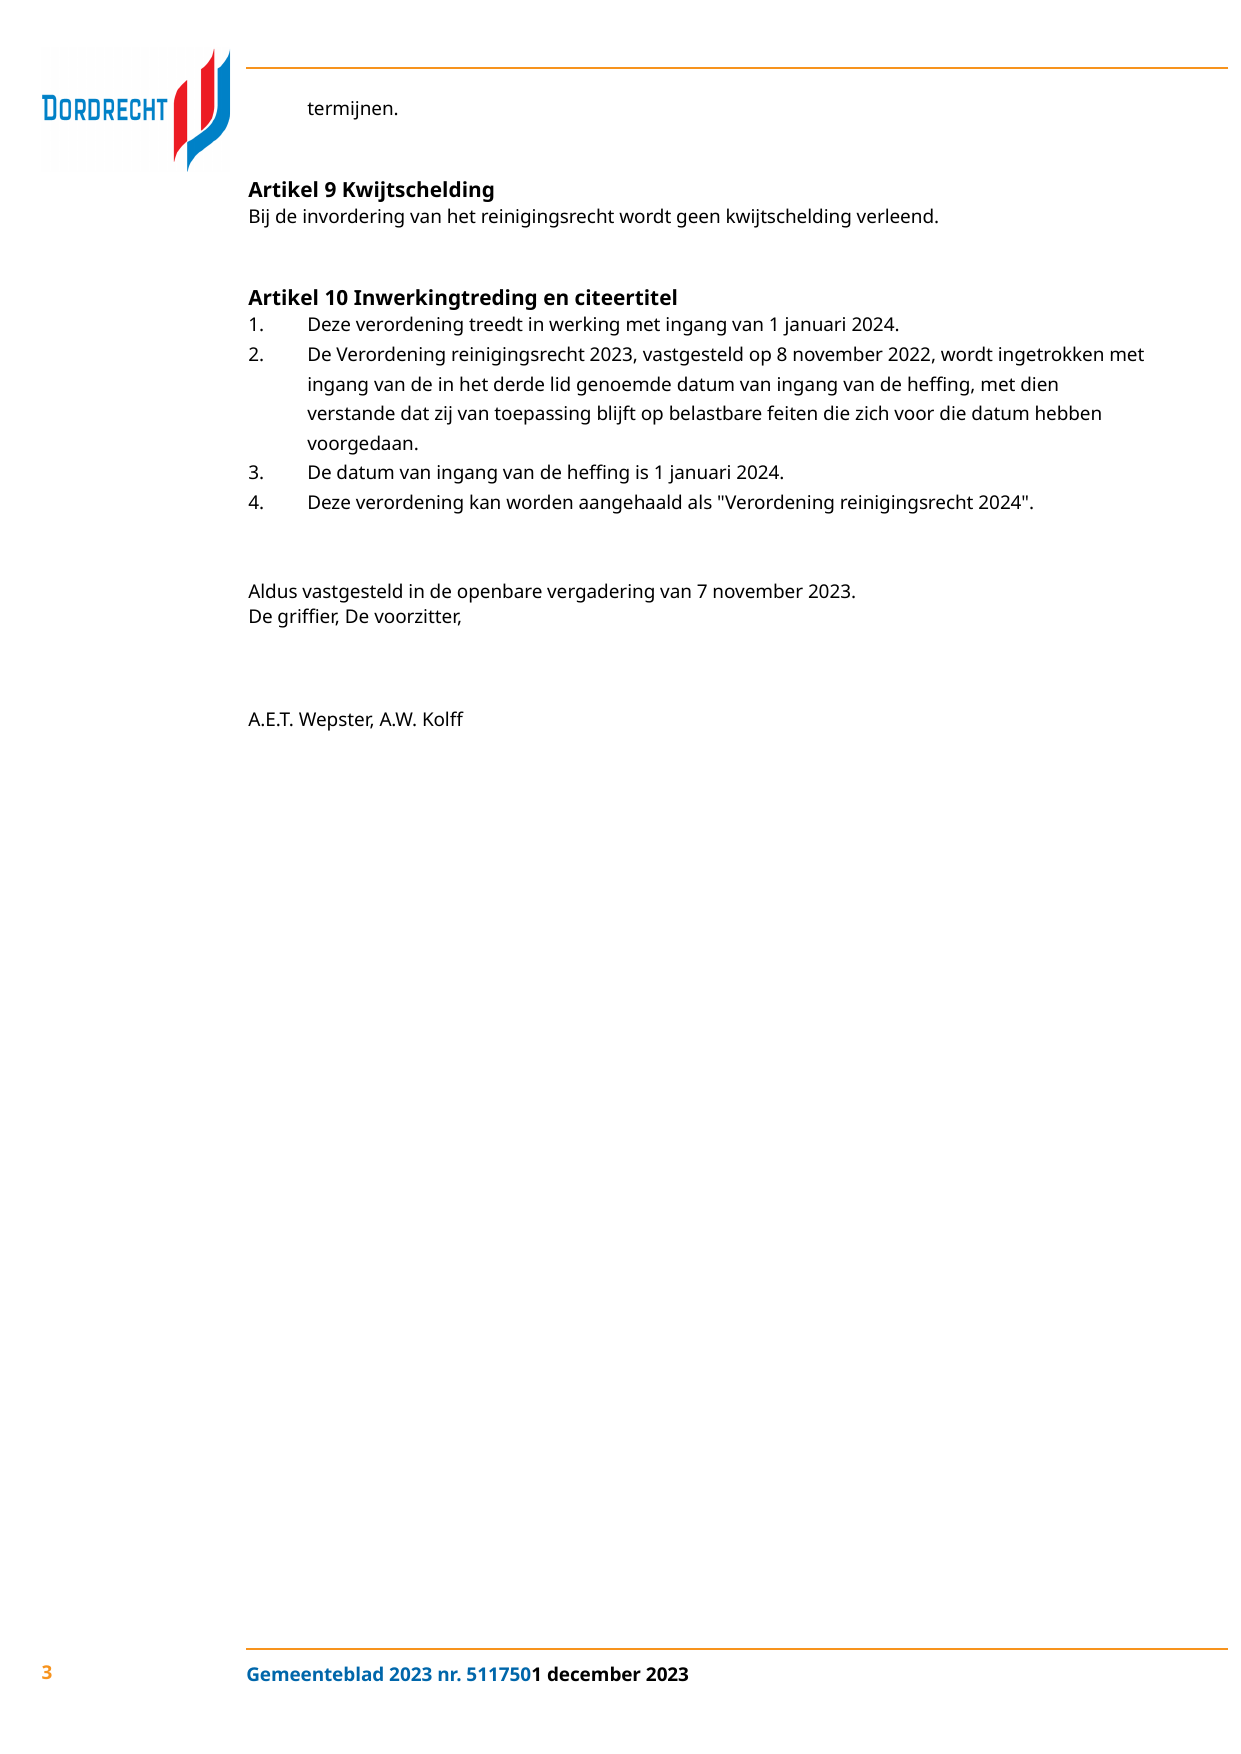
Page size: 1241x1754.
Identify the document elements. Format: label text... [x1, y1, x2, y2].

text Artikel 9 Kwijtschelding [248, 175, 1152, 203]
text Aldus vastgesteld in de openbare vergadering van 7 november 2023. [248, 578, 1152, 604]
text Bij de invordering van het reinigingsrecht wordt geen kwijtschelding verleend. [248, 203, 1152, 229]
text De griffier, De voorzitter, [248, 604, 1152, 629]
picture [41, 47, 231, 172]
text Artikel 10 Inwerkingtreding en citeertitel [248, 283, 1152, 312]
text A.E.T. Wepster, A.W. Kolff [248, 707, 1152, 732]
list De datum van ingang van de heffing is 1 januari 2024. [248, 459, 1152, 485]
list Deze verordening kan worden aangehaald als "Verordening reinigingsrecht 2024". [248, 489, 1152, 515]
list termijnen. [248, 95, 1152, 121]
list De Verordening reinigingsrecht 2023, vastgesteld op 8 november 2022, wordt ingetrokken met ingang van de in het derde lid genoemde datum van ingang van de heffing, met dien verstande dat zij van toepassing blijft op belastbare feiten die zich voor die datum hebben voorgedaan. [248, 341, 1152, 456]
list Deze verordening treedt in werking met ingang van 1 januari 2024. [248, 312, 1152, 337]
